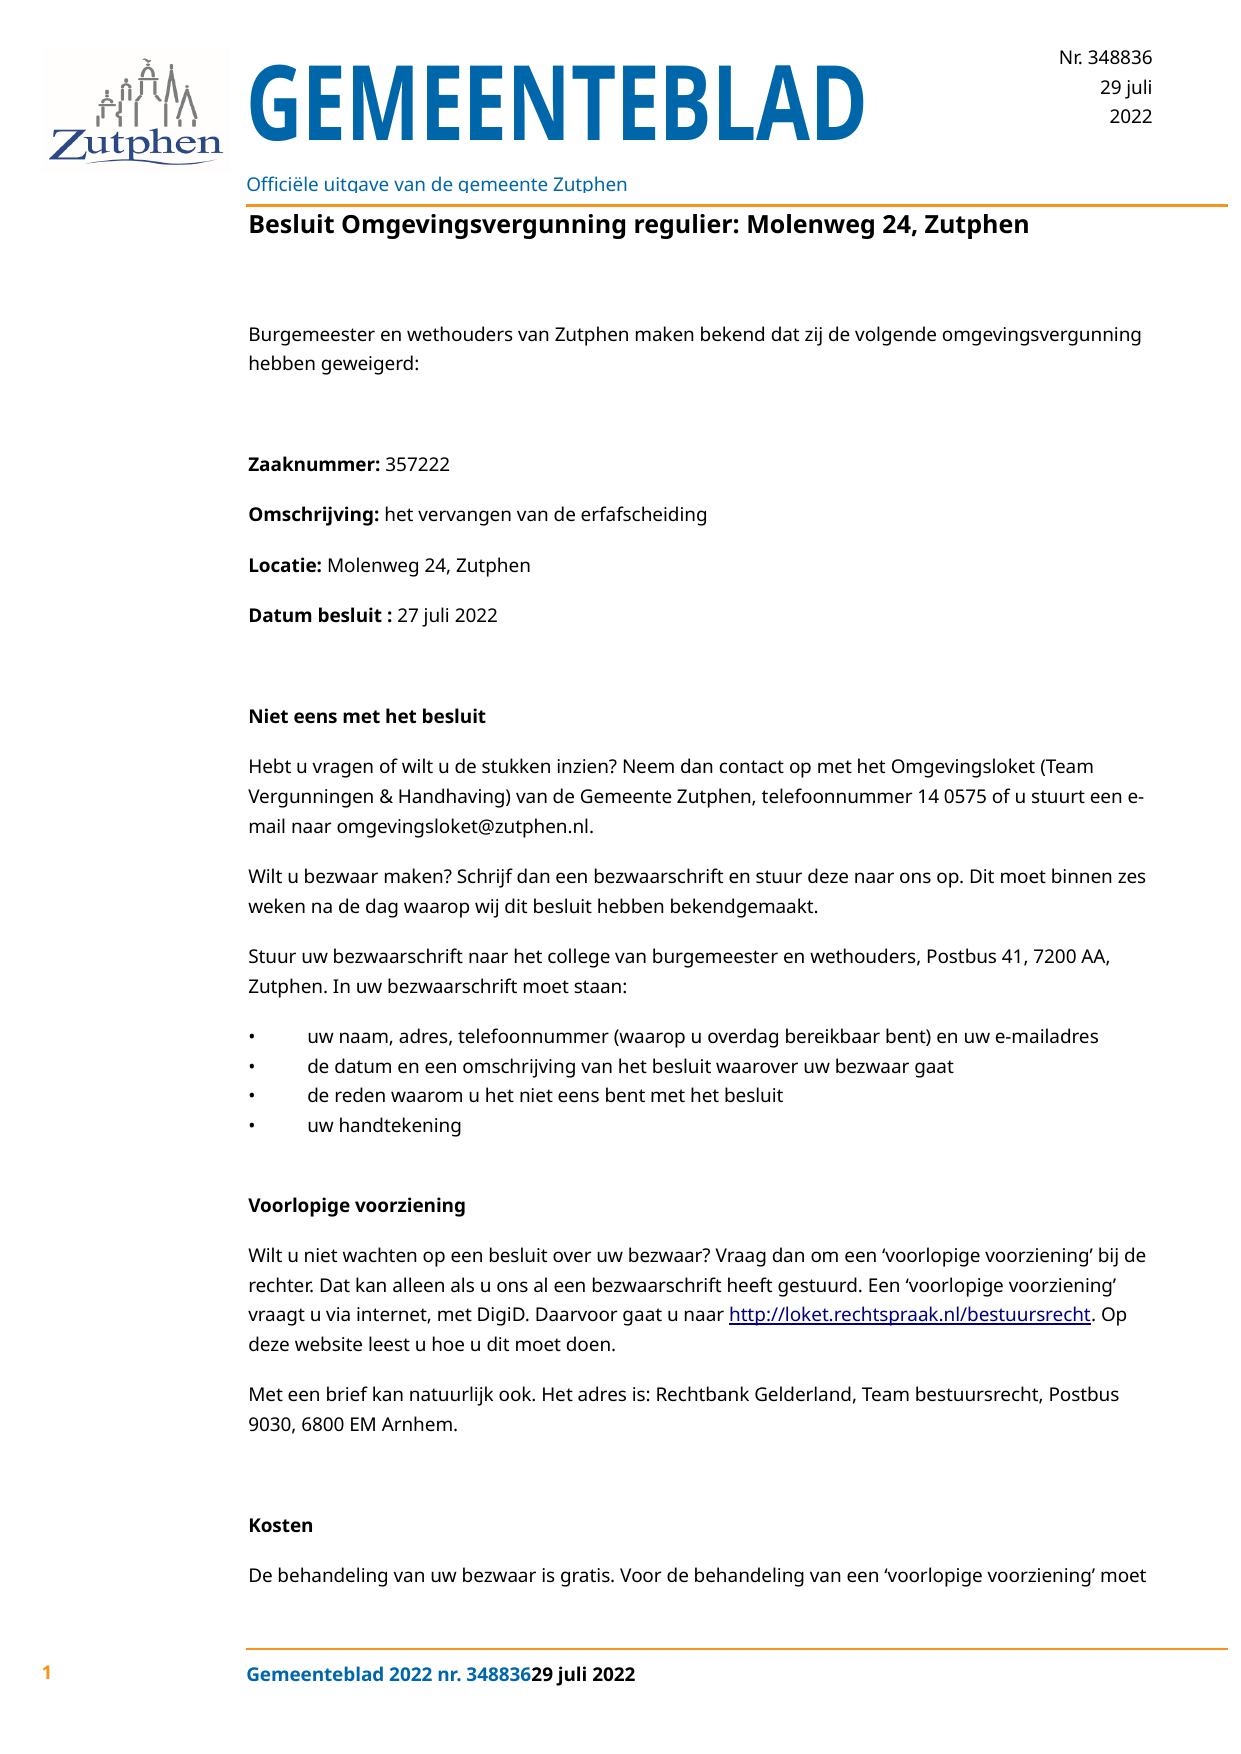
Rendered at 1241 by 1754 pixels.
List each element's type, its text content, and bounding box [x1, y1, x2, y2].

text Stuur uw bezwaarschrift naar het college van burgemeester en wethouders, Postbus 41, 7200 AA, Zutphen. In uw bezwaarschrift moet staan: [248, 943, 1152, 998]
text Met een brief kan natuurlijk ook. Het adres is: Rechtbank Gelderland, Team bestuursrecht, Postbus 9030, 6800 EM Arnhem. [248, 1382, 1152, 1437]
picture [41, 47, 231, 172]
text Hebt u vragen of wilt u de stukken inzien? Neem dan contact op met het Omgevingsloket (Team Vergunningen & Handhaving) van de Gemeente Zutphen, telefoonnummer 14 0575 of u stuurt een e-mail naar omgevingsloket@zutphen.nl. [248, 754, 1152, 838]
text Omschrijving: het vervangen van de erfafscheiding [248, 502, 1152, 527]
list de datum en een omschrijving van het besluit waarover uw bezwaar gaat [248, 1053, 1152, 1078]
text Zaaknummer: 357222 [248, 451, 1152, 477]
list uw handtekening [248, 1112, 1152, 1138]
text Kosten [248, 1512, 1152, 1538]
text Burgemeester en wethouders van Zutphen maken bekend dat zij de volgende omgevingsvergunning hebben geweigerd: [248, 321, 1152, 376]
text De behandeling van uw bezwaar is gratis. Voor de behandeling van een ‘voorlopige voorziening’ moet [248, 1562, 1152, 1588]
text Voorlopige voorziening [248, 1192, 1152, 1218]
list de reden waarom u het niet eens bent met het besluit [248, 1082, 1152, 1108]
text Locatie: Molenweg 24, Zutphen [248, 552, 1152, 578]
text Besluit Omgevingsvergunning regulier: Molenweg 24, Zutphen [248, 207, 1152, 241]
text Wilt u niet wachten op een besluit over uw bezwaar? Vraag dan om een ‘voorlopige voorziening’ bij de rechter. Dat kan alleen als u ons al een bezwaarschrift heeft gestuurd. Een ‘voorlopige voorziening’ vraagt u via internet, met DigiD. Daarvoor gaat u naar http://loket.rechtspraak.nl/bestuursrecht. Op deze website leest u hoe u dit moet doen. [248, 1242, 1152, 1357]
list uw naam, adres, telefoonnummer (waarop u overdag bereikbaar bent) en uw e-mailadres [248, 1023, 1152, 1049]
text Datum besluit : 27 juli 2022 [248, 602, 1152, 628]
text Wilt u bezwaar maken? Schrijf dan een bezwaarschrift en stuur deze naar ons op. Dit moet binnen zes weken na de dag waarop wij dit besluit hebben bekendgemaakt. [248, 863, 1152, 918]
text Niet eens met het besluit [248, 703, 1152, 729]
